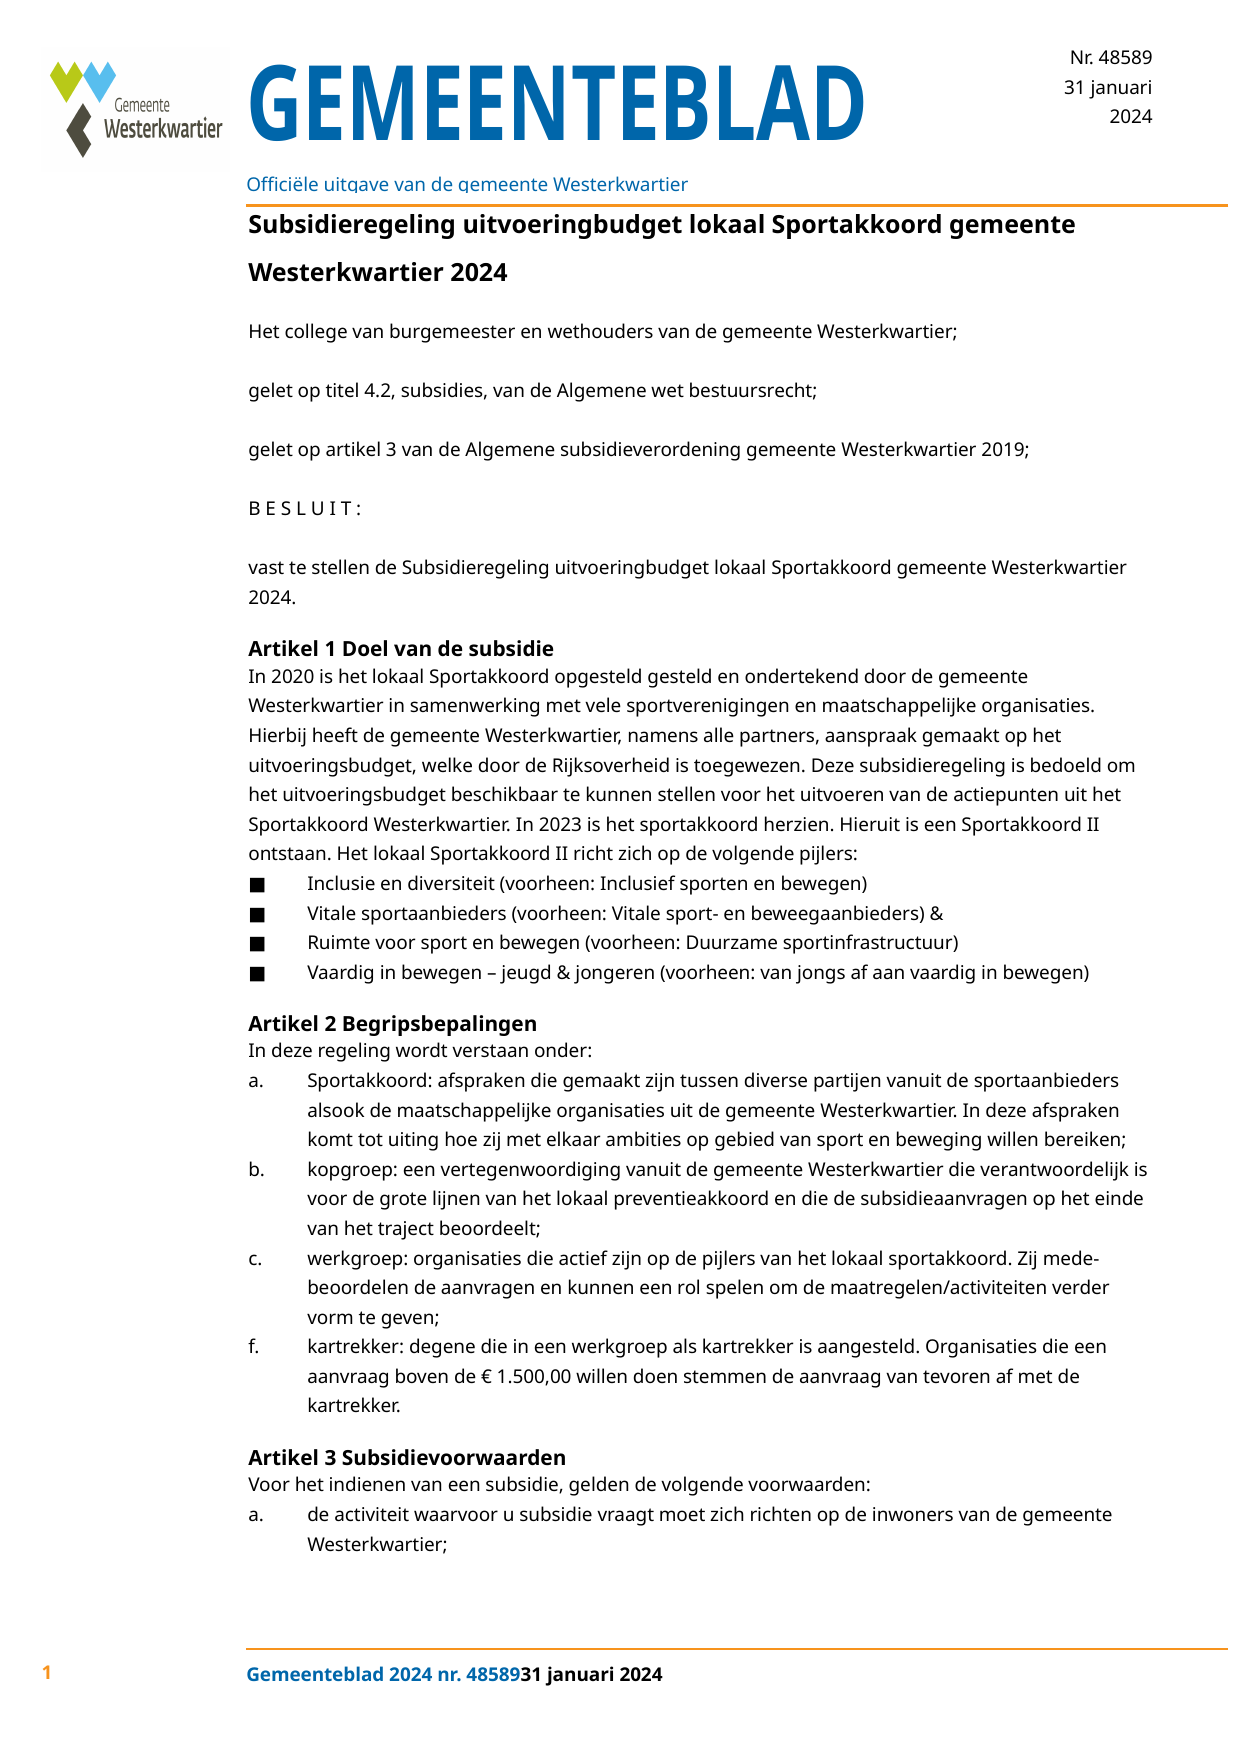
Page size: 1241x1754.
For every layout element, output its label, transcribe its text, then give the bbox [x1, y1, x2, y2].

list kopgroep: een vertegenwoordiging vanuit de gemeente Westerkwartier die verantwoordelijk is voor de grote lijnen van het lokaal preventieakkoord en die de subsidieaanvragen op het einde van het traject beoordeelt; [248, 1156, 1152, 1241]
text Artikel 2 Begripsbepalingen [248, 1009, 1152, 1038]
text Artikel 3 Subsidievoorwaarden [248, 1443, 1152, 1472]
list Inclusie en diversiteit (voorheen: Inclusief sporten en bewegen) [248, 870, 1152, 896]
list kartrekker: degene die in een werkgroep als kartrekker is aangesteld. Organisaties die een aanvraag boven de € 1.500,00 willen doen stemmen de aanvraag van tevoren af met de kartrekker. [248, 1333, 1152, 1418]
list Vaardig in bewegen – jeugd & jongeren (voorheen: van jongs af aan vaardig in bewegen) [248, 959, 1152, 984]
text B E S L U I T : [248, 495, 1152, 521]
text vast te stellen de Subsidieregeling uitvoeringbudget lokaal Sportakkoord gemeente Westerkwartier 2024. [248, 554, 1152, 610]
picture [41, 47, 231, 172]
list werkgroep: organisaties die actief zijn op de pijlers van het lokaal sportakkoord. Zij mede-beoordelen de aanvragen en kunnen een rol spelen om de maatregelen/activiteiten verder vorm te geven; [248, 1245, 1152, 1330]
text Het college van burgemeester en wethouders van de gemeente Westerkwartier; [248, 318, 1152, 344]
list Vitale sportaanbieders (voorheen: Vitale sport- en beweegaanbieders) & [248, 900, 1152, 925]
list Sportakkoord: afspraken die gemaakt zijn tussen diverse partijen vanuit de sportaanbieders alsook de maatschappelijke organisaties uit de gemeente Westerkwartier. In deze afspraken komt tot uiting hoe zij met elkaar ambities op gebied van sport en beweging willen bereiken; [248, 1067, 1152, 1152]
list Ruimte voor sport en bewegen (voorheen: Duurzame sportinfrastructuur) [248, 929, 1152, 955]
text Voor het indienen van een subsidie, gelden de volgende voorwaarden: [248, 1472, 1152, 1497]
text Artikel 1 Doel van de subsidie [248, 634, 1152, 663]
text Subsidieregeling uitvoeringbudget lokaal Sportakkoord gemeente Westerkwartier 2024 [248, 207, 1152, 288]
text gelet op artikel 3 van de Algemene subsidieverordening gemeente Westerkwartier 2019; [248, 436, 1152, 462]
list de activiteit waarvoor u subsidie vraagt moet zich richten op de inwoners van de gemeente Westerkwartier; [248, 1501, 1152, 1556]
text In 2020 is het lokaal Sportakkoord opgesteld gesteld en ondertekend door de gemeente Westerkwartier in samenwerking met vele sportverenigingen en maatschappelijke organisaties. Hierbij heeft de gemeente Westerkwartier, namens alle partners, aanspraak gemaakt op het uitvoeringsbudget, welke door de Rijksoverheid is toegewezen. Deze subsidieregeling is bedoeld om het uitvoeringsbudget beschikbaar te kunnen stellen voor het uitvoeren van de actiepunten uit het Sportakkoord Westerkwartier. In 2023 is het sportakkoord herzien. Hieruit is een Sportakkoord II ontstaan. Het lokaal Sportakkoord II richt zich op de volgende pijlers: [248, 663, 1152, 866]
text gelet op titel 4.2, subsidies, van de Algemene wet bestuursrecht; [248, 377, 1152, 403]
text In deze regeling wordt verstaan onder: [248, 1038, 1152, 1063]
